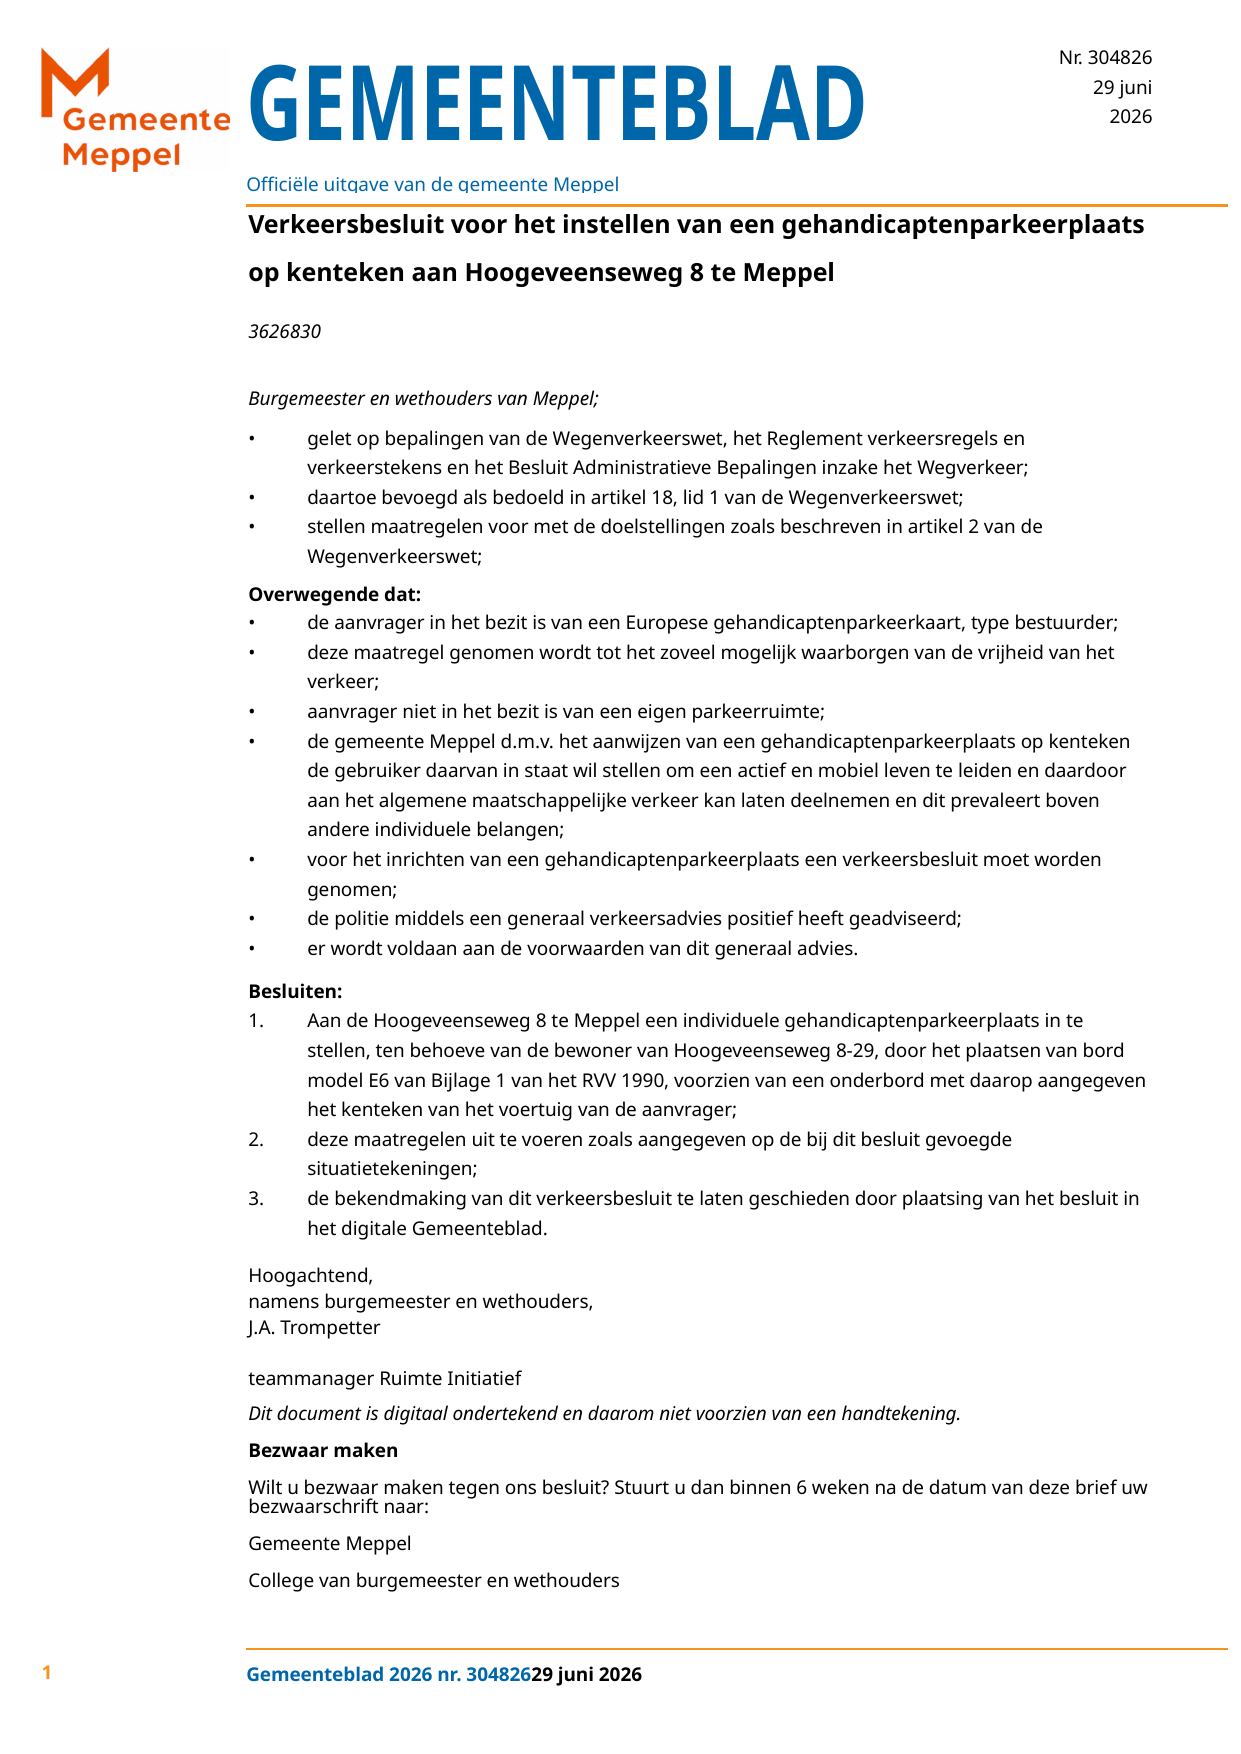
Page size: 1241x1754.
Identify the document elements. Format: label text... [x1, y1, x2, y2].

text Overwegende dat: [248, 581, 1152, 607]
list deze maatregelen uit te voeren zoals aangegeven op de bij dit besluit gevoegde situatietekeningen; [248, 1126, 1152, 1181]
list er wordt voldaan aan de voorwaarden van dit generaal advies. [248, 935, 1152, 961]
list Aan de Hoogeveenseweg 8 te Meppel een individuele gehandicaptenparkeerplaats in te stellen, ten behoeve van de bewoner van Hoogeveenseweg 8-29, door het plaatsen van bord model E6 van Bijlage 1 van het RVV 1990, voorzien van een onderbord met daarop aangegeven het kenteken van het voertuig van de aanvrager; [248, 1008, 1152, 1122]
list gelet op bepalingen van de Wegenverkeerswet, het Reglement verkeersregels en verkeerstekens en het Besluit Administratieve Bepalingen inzake het Wegverkeer; [248, 425, 1152, 480]
list de politie middels een generaal verkeersadvies positief heeft geadviseerd; [248, 905, 1152, 931]
list aanvrager niet in het bezit is van een eigen parkeerruimte; [248, 698, 1152, 724]
text Wilt u bezwaar maken tegen ons besluit? Stuurt u dan binnen 6 weken na de datum van deze brief uw bezwaarschrift naar: [248, 1479, 1152, 1517]
text Hoogachtend, [248, 1263, 1152, 1288]
list deze maatregel genomen wordt tot het zoveel mogelijk waarborgen van de vrijheid van het verkeer; [248, 639, 1152, 694]
text Bezwaar maken [248, 1442, 1152, 1461]
list stellen maatregelen voor met de doelstellingen zoals beschreven in artikel 2 van de Wegenverkeerswet; [248, 514, 1152, 569]
list de aanvrager in het bezit is van een Europese gehandicaptenparkeerkaart, type bestuurder; [248, 609, 1152, 635]
text College van burgemeester en wethouders [248, 1572, 1152, 1591]
text J.A. Trompetter [248, 1314, 1152, 1340]
text namens burgemeester en wethouders, [248, 1288, 1152, 1314]
picture [41, 47, 231, 172]
list voor het inrichten van een gehandicaptenparkeerplaats een verkeersbesluit moet worden genomen; [248, 846, 1152, 901]
text Dit document is digitaal ondertekend en daarom niet voorzien van een handtekening. [248, 1405, 1152, 1424]
text teammanager Ruimte Initiatief [248, 1366, 1152, 1391]
text Besluiten: [248, 978, 1152, 1004]
text Burgemeester en wethouders van Meppel; [248, 386, 1152, 411]
list de bekendmaking van dit verkeersbesluit te laten geschieden door plaatsing van het besluit in het digitale Gemeenteblad. [248, 1185, 1152, 1241]
list daartoe bevoegd als bedoeld in artikel 18, lid 1 van de Wegenverkeerswet; [248, 484, 1152, 510]
text Verkeersbesluit voor het instellen van een gehandicaptenparkeerplaats op kenteken aan Hoogeveenseweg 8 te Meppel [248, 207, 1152, 288]
list de gemeente Meppel d.m.v. het aanwijzen van een gehandicaptenparkeerplaats op kenteken de gebruiker daarvan in staat wil stellen om een actief en mobiel leven te leiden en daardoor aan het algemene maatschappelijke verkeer kan laten deelnemen en dit prevaleert boven andere individuele belangen; [248, 728, 1152, 842]
text Gemeente Meppel [248, 1535, 1152, 1554]
text 3626830 [248, 318, 1152, 344]
